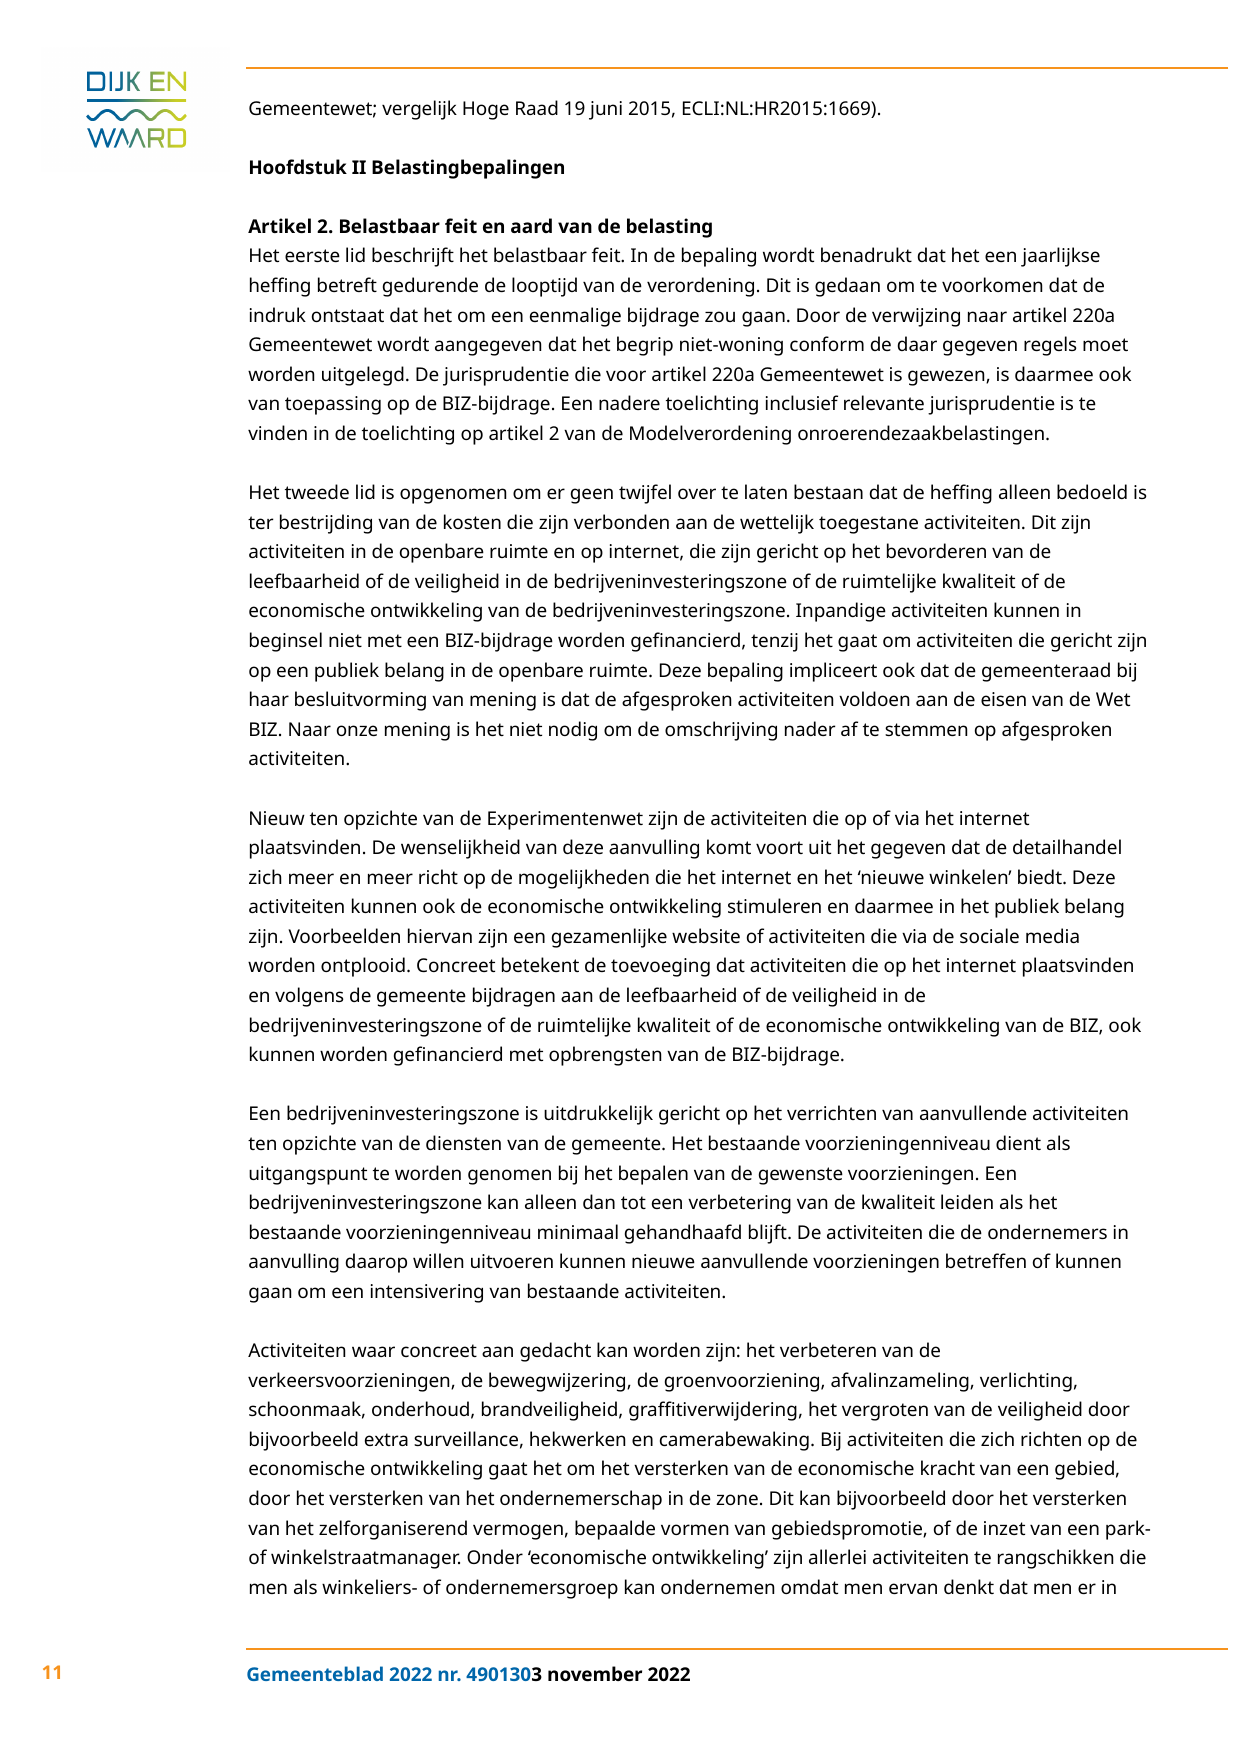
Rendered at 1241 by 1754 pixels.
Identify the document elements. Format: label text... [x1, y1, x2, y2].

text Het eerste lid beschrijft het belastbaar feit. In de bepaling wordt benadrukt dat het een jaarlijkse heffing betreft gedurende de looptijd van de verordening. Dit is gedaan om te voorkomen dat de indruk ontstaat dat het om een eenmalige bijdrage zou gaan. Door de verwijzing naar artikel 220a Gemeentewet wordt aangegeven dat het begrip niet-woning conform de daar gegeven regels moet worden uitgelegd. De jurisprudentie die voor artikel 220a Gemeentewet is gewezen, is daarmee ook van toepassing op de BIZ-bijdrage. Een nadere toelichting inclusief relevante jurisprudentie is te vinden in de toelichting op artikel 2 van de Modelverordening onroerendezaakbelastingen. [248, 243, 1152, 446]
text Het tweede lid is opgenomen om er geen twijfel over te laten bestaan dat de heffing alleen bedoeld is ter bestrijding van de kosten die zijn verbonden aan de wettelijk toegestane activiteiten. Dit zijn activiteiten in de openbare ruimte en op internet, die zijn gericht op het bevorderen van de leefbaarheid of de veiligheid in de bedrijveninvesteringszone of de ruimtelijke kwaliteit of de economische ontwikkeling van de bedrijveninvesteringszone. Inpandige activiteiten kunnen in beginsel niet met een BIZ-bijdrage worden gefinancierd, tenzij het gaat om activiteiten die gericht zijn op een publiek belang in de openbare ruimte. Deze bepaling impliceert ook dat de gemeenteraad bij haar besluitvorming van mening is dat de afgesproken activiteiten voldoen aan de eisen van de Wet BIZ. Naar onze mening is het niet nodig om de omschrijving nader af te stemmen op afgesproken activiteiten. [248, 479, 1152, 771]
text Gemeentewet; vergelijk Hoge Raad 19 juni 2015, ECLI:NL:HR2015:1669). [248, 95, 1152, 121]
text Artikel 2. Belastbaar feit en aard van de belasting [248, 213, 1152, 239]
text Nieuw ten opzichte van de Experimentenwet zijn de activiteiten die op of via het internet plaatsvinden. De wenselijkheid van deze aanvulling komt voort uit het gegeven dat de detailhandel zich meer en meer richt op de mogelijkheden die het internet en het ‘nieuwe winkelen’ biedt. Deze activiteiten kunnen ook de economische ontwikkeling stimuleren en daarmee in het publiek belang zijn. Voorbeelden hiervan zijn een gezamenlijke website of activiteiten die via de sociale media worden ontplooid. Concreet betekent de toevoeging dat activiteiten die op het internet plaatsvinden en volgens de gemeente bijdragen aan de leefbaarheid of de veiligheid in de bedrijveninvesteringszone of de ruimtelijke kwaliteit of de economische ontwikkeling van de BIZ, ook kunnen worden gefinancierd met opbrengsten van de BIZ-bijdrage. [248, 805, 1152, 1067]
text Een bedrijveninvesteringszone is uitdrukkelijk gericht op het verrichten van aanvullende activiteiten ten opzichte van de diensten van de gemeente. Het bestaande voorzieningenniveau dient als uitgangspunt te worden genomen bij het bepalen van de gewenste voorzieningen. Een bedrijveninvesteringszone kan alleen dan tot een verbetering van de kwaliteit leiden als het bestaande voorzieningenniveau minimaal gehandhaafd blijft. De activiteiten die de ondernemers in aanvulling daarop willen uitvoeren kunnen nieuwe aanvullende voorzieningen betreffen of kunnen gaan om een intensivering van bestaande activiteiten. [248, 1101, 1152, 1304]
text Activiteiten waar concreet aan gedacht kan worden zijn: het verbeteren van de verkeersvoorzieningen, de bewegwijzering, de groenvoorziening, afvalinzameling, verlichting, schoonmaak, onderhoud, brandveiligheid, graffitiverwijdering, het vergroten van de veiligheid door bijvoorbeeld extra surveillance, hekwerken en camerabewaking. Bij activiteiten die zich richten op de economische ontwikkeling gaat het om het versterken van de economische kracht van een gebied, door het versterken van het ondernemerschap in de zone. Dit kan bijvoorbeeld door het versterken van het zelforganiserend vermogen, bepaalde vormen van gebiedspromotie, of de inzet van een park- of winkelstraatmanager. Onder ‘economische ontwikkeling’ zijn allerlei activiteiten te rangschikken die men als winkeliers- of ondernemersgroep kan ondernemen omdat men ervan denkt dat men er in [248, 1337, 1152, 1600]
text Hoofdstuk II Belastingbepalingen [248, 154, 1152, 180]
picture [41, 47, 231, 172]
